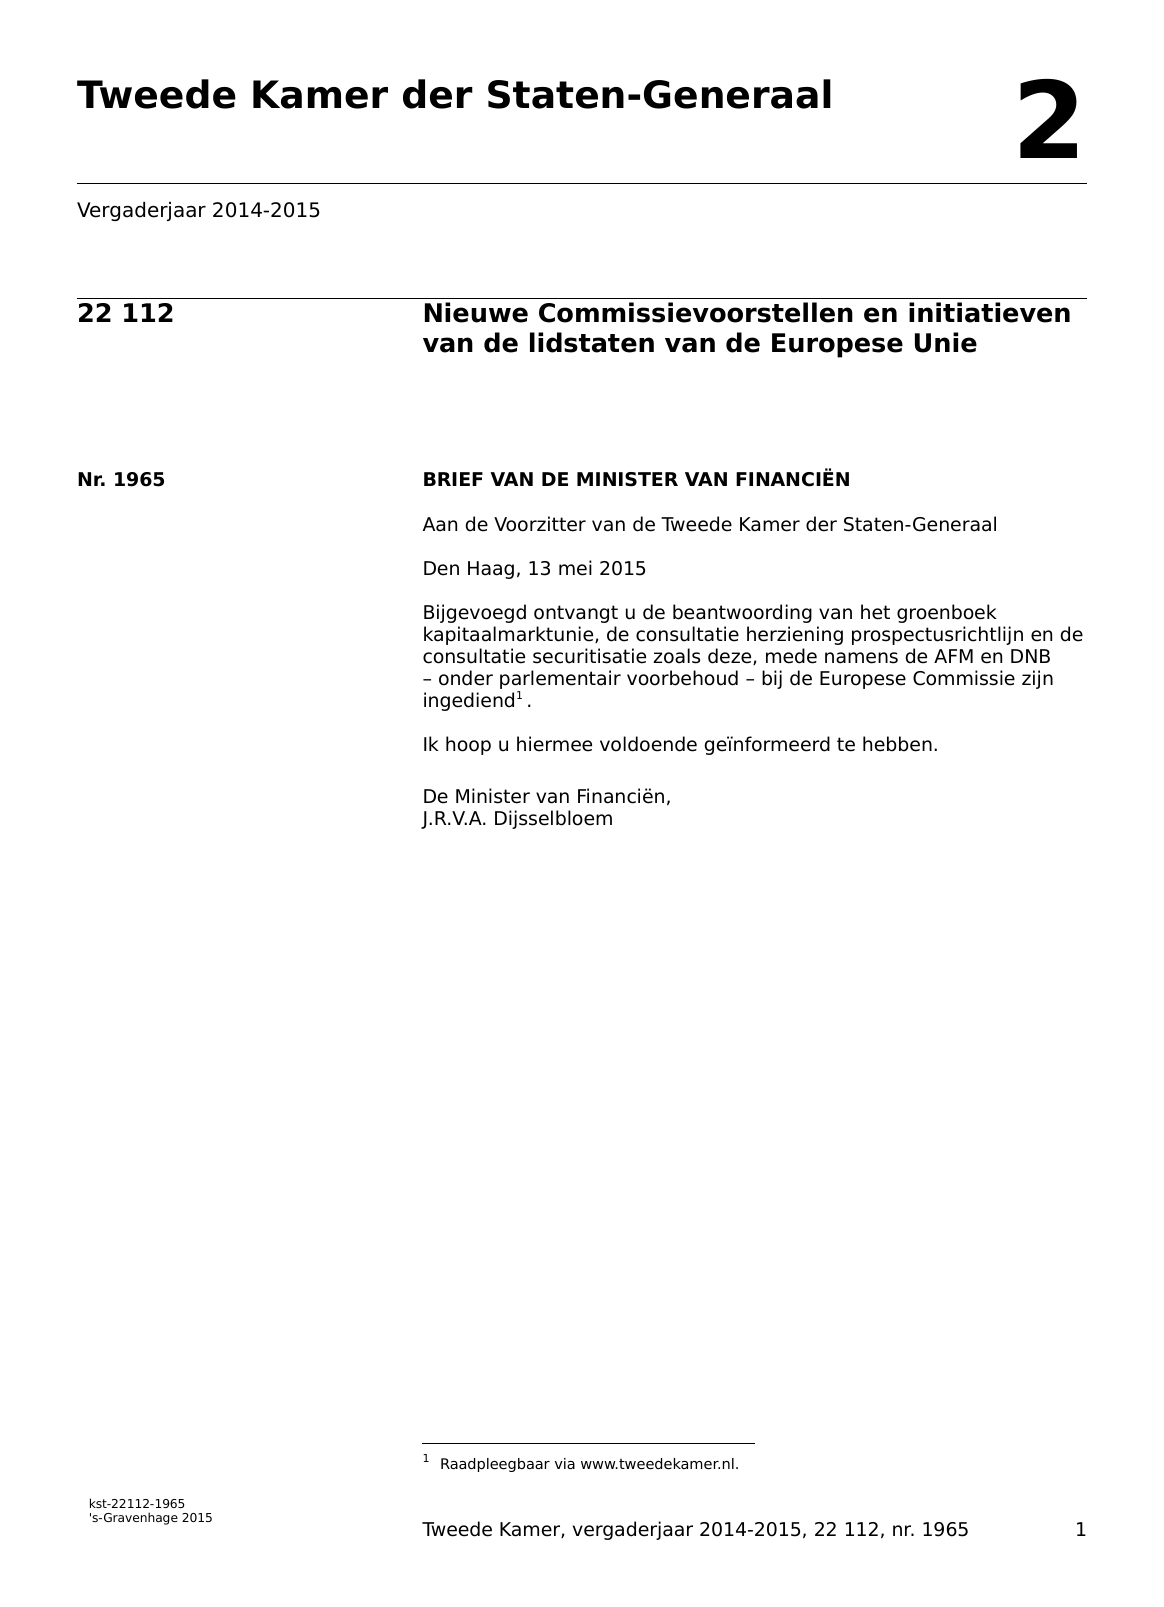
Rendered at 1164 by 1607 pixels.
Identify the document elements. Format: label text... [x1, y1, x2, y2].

text 's-Gravenhage 2015 [88, 1511, 323, 1525]
text Ik hoop u hiermee voldoende geïnformeerd te hebben. [422, 734, 1087, 756]
table_header Tweede Kamer der Staten-Generaal [77, 59, 886, 183]
text Bijgevoegd ontvangt u de beantwoording van het groenboek kapitaalmarktunie, de consultatie herziening prospectusrichtlijn en de consultatie securitisatie zoals deze, mede namens de AFM en DNB – onder parlementair voorbehoud – bij de Europese Commissie zijn ingediend. [422, 602, 1087, 712]
text De Minister van Financiën, J.R.V.A. Dijsselbloem [422, 786, 1087, 830]
text Raadpleegbaar via www.tweedekamer.nl. [422, 1452, 1087, 1474]
table_cell Vergaderjaar 2014-2015 [77, 184, 1087, 298]
table_header 2 [886, 59, 1087, 183]
subtitle Nr. 1965 BRIEF VAN DE MINISTER VAN FINANCIËN [77, 469, 1087, 491]
text Aan de Voorzitter van de Tweede Kamer der Staten-Generaal [422, 513, 1087, 536]
subtitle 22 112 Nieuwe Commissievoorstellen en initiatieven van de lidstaten van de Europese Unie [77, 299, 1087, 358]
text Den Haag, 13 mei 2015 [422, 558, 1087, 580]
text kst-22112-1965 [88, 1497, 323, 1511]
